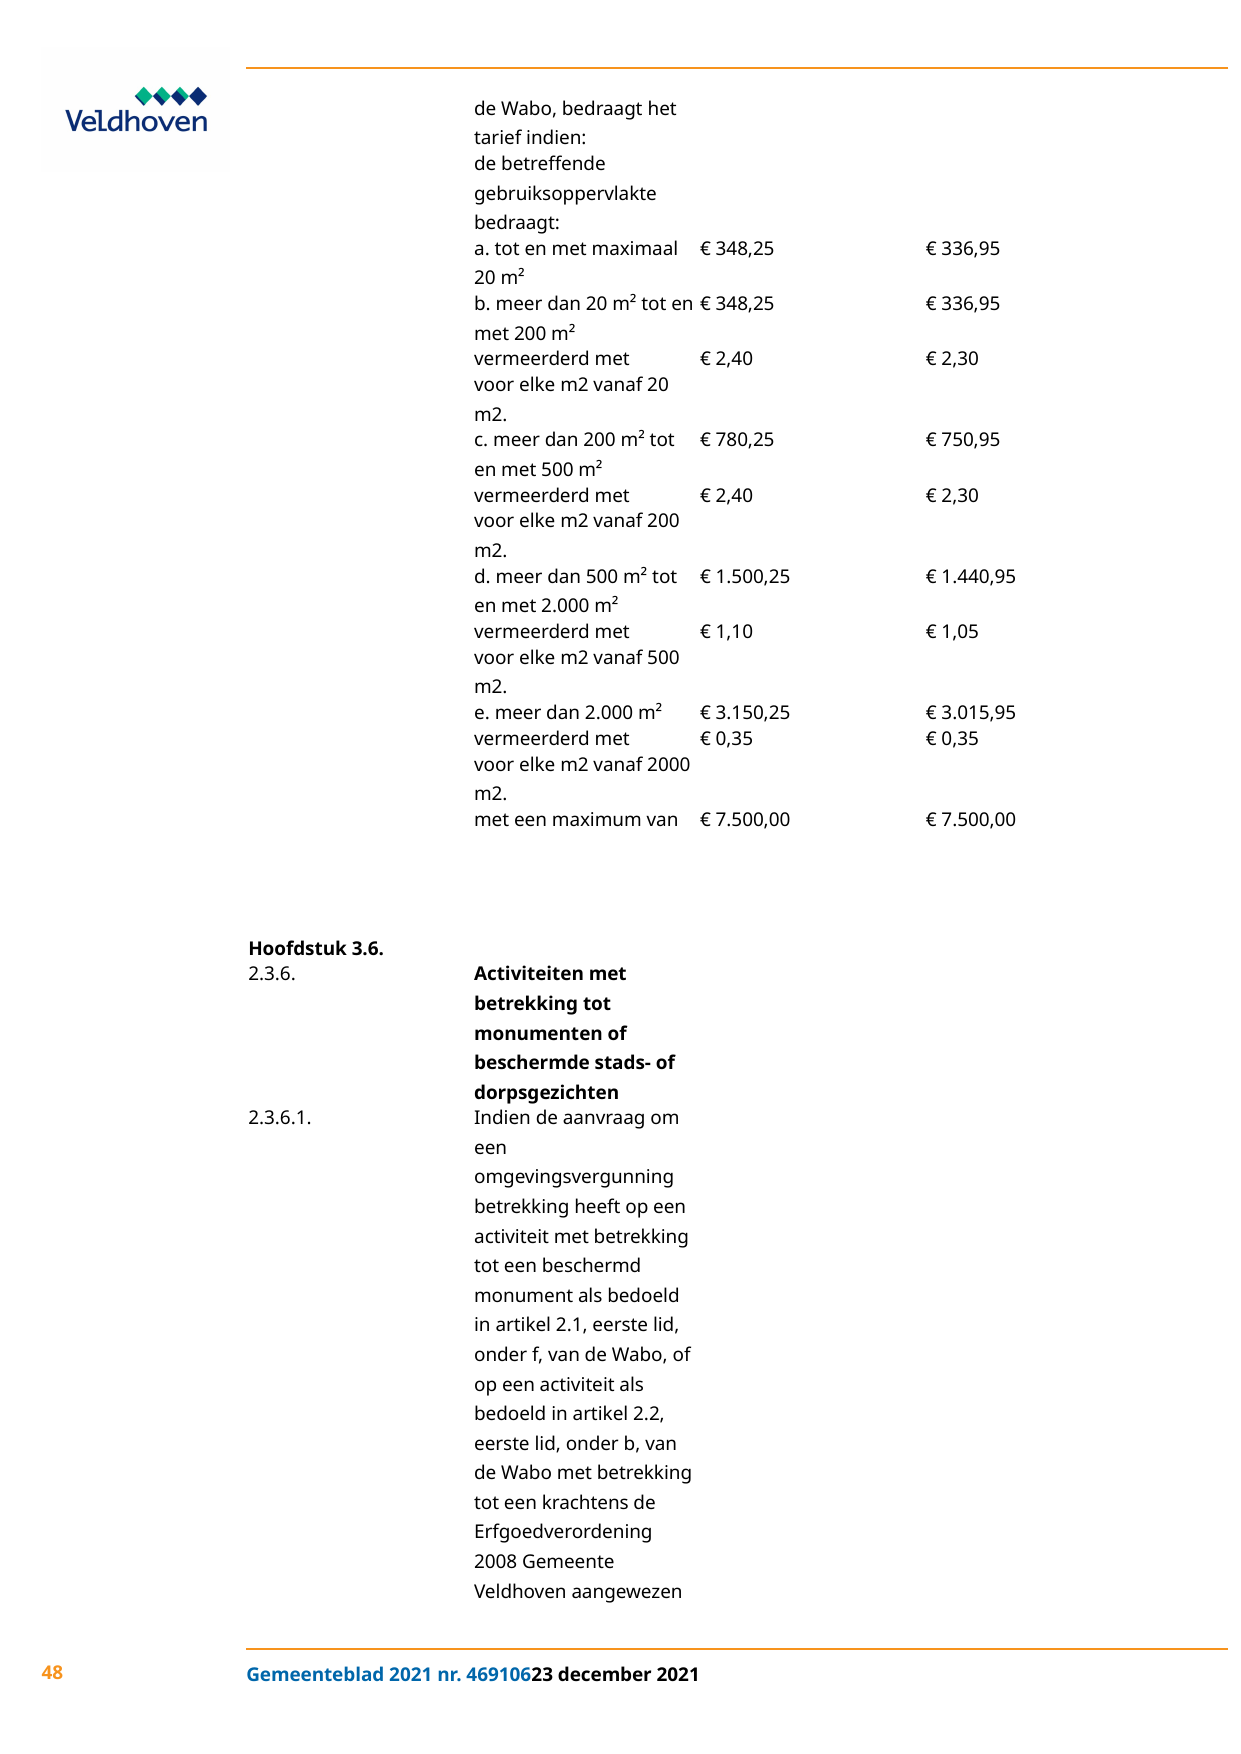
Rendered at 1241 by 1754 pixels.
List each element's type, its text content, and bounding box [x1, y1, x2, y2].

table_cell [248, 235, 474, 290]
table_cell € 2,30 [926, 482, 1152, 508]
table_cell [700, 508, 926, 563]
table_cell 2.3.6.1. [248, 1105, 474, 1604]
table_cell [926, 95, 1152, 150]
table_cell 2.3.6. [248, 961, 474, 1104]
table_cell € 1.440,95 [926, 563, 1152, 618]
table_cell [248, 883, 700, 909]
table_cell a. tot en met maximaal 20 m² [474, 235, 700, 290]
table_cell [248, 95, 474, 150]
table_cell [248, 858, 474, 883]
table_cell [248, 290, 474, 371]
table_cell voor elke m2 vanaf 20 m2. [474, 371, 700, 427]
table_cell [248, 751, 474, 806]
table_cell [474, 909, 700, 935]
table_cell [926, 935, 1152, 961]
table_cell vermeerderd met [474, 725, 700, 751]
table_cell € 2,40 [700, 346, 926, 371]
table_cell [248, 644, 474, 699]
table_cell voor elke m2 vanaf 2000 m2. [474, 751, 700, 806]
table_cell voor elke m2 vanaf 200 m2. [474, 508, 700, 563]
table_cell [248, 427, 474, 508]
table_cell [700, 832, 926, 858]
table_cell € 348,25 [700, 290, 926, 346]
table_cell [700, 1105, 926, 1604]
table_cell met een maximum van [474, 806, 700, 832]
table_cell d. meer dan 500 m² tot en met 2.000 m² [474, 563, 700, 618]
table_cell vermeerderd met [474, 346, 700, 371]
table_cell [700, 961, 926, 1104]
table_cell [700, 371, 926, 427]
table_cell € 3.015,95 [926, 699, 1152, 725]
table_cell Hoofdstuk 3.6. [248, 935, 700, 961]
table_cell b. meer dan 20 m² tot en met 200 m² [474, 290, 700, 346]
table_cell [474, 858, 700, 883]
table_cell € 1.500,25 [700, 563, 926, 618]
table_cell € 2,40 [700, 482, 926, 508]
table_cell [926, 1105, 1152, 1604]
table_cell [700, 935, 926, 961]
table_cell [700, 858, 926, 883]
table_cell [700, 644, 926, 699]
table_cell [700, 150, 926, 235]
table_cell Activiteiten met betrekking tot monumenten of beschermde stads- of dorpsgezichten [474, 961, 700, 1104]
table_cell [700, 751, 926, 806]
table_cell [700, 95, 926, 150]
table_cell c. meer dan 200 m² tot en met 500 m² [474, 427, 700, 482]
table_cell [248, 563, 474, 644]
table_cell € 750,95 [926, 427, 1152, 482]
table_cell € 780,25 [700, 427, 926, 482]
table_cell [248, 699, 474, 751]
table_cell [926, 961, 1152, 1104]
table_cell voor elke m2 vanaf 500 m2. [474, 644, 700, 699]
table_cell € 348,25 [700, 235, 926, 290]
table_cell vermeerderd met [474, 618, 700, 644]
table_cell € 336,95 [926, 290, 1152, 346]
table_cell € 1,10 [700, 618, 926, 644]
table_cell e. meer dan 2.000 m² [474, 699, 700, 725]
table_cell [248, 150, 474, 235]
table_cell [700, 909, 926, 935]
table_cell € 3.150,25 [700, 699, 926, 725]
table_cell € 1,05 [926, 618, 1152, 644]
table_cell [248, 806, 474, 858]
table_cell [700, 883, 926, 909]
table_cell [248, 909, 474, 935]
table_cell [248, 508, 474, 563]
table_cell [926, 883, 1152, 909]
table_cell € 336,95 [926, 235, 1152, 290]
table_cell [926, 858, 1152, 883]
table_cell [926, 832, 1152, 858]
table_cell [926, 909, 1152, 935]
table_cell de Wabo, bedraagt het tarief indien: [474, 95, 700, 150]
table_cell € 0,35 [926, 725, 1152, 751]
table_cell [926, 150, 1152, 235]
table_cell € 0,35 [700, 725, 926, 751]
table_cell [248, 371, 474, 427]
table_cell [926, 371, 1152, 427]
table_cell [926, 751, 1152, 806]
table_cell [926, 508, 1152, 563]
table_cell € 7.500,00 [926, 806, 1152, 832]
table_cell Indien de aanvraag om een omgevingsvergunning betrekking heeft op een activiteit met betrekking tot een beschermd monument als bedoeld in artikel 2.1, eerste lid, onder f, van de Wabo, of op een activiteit als bedoeld in artikel 2.2, eerste lid, onder b, van de Wabo met betrekking tot een krachtens de Erfgoedverordening 2008 Gemeente Veldhoven aangewezen [474, 1105, 700, 1604]
picture [41, 47, 231, 172]
table_cell € 7.500,00 [700, 806, 926, 832]
table_cell vermeerderd met [474, 482, 700, 508]
table_cell € 2,30 [926, 346, 1152, 371]
table_cell [926, 644, 1152, 699]
table_cell [474, 832, 700, 858]
table_cell de betreffende gebruiksoppervlakte bedraagt: [474, 150, 700, 235]
